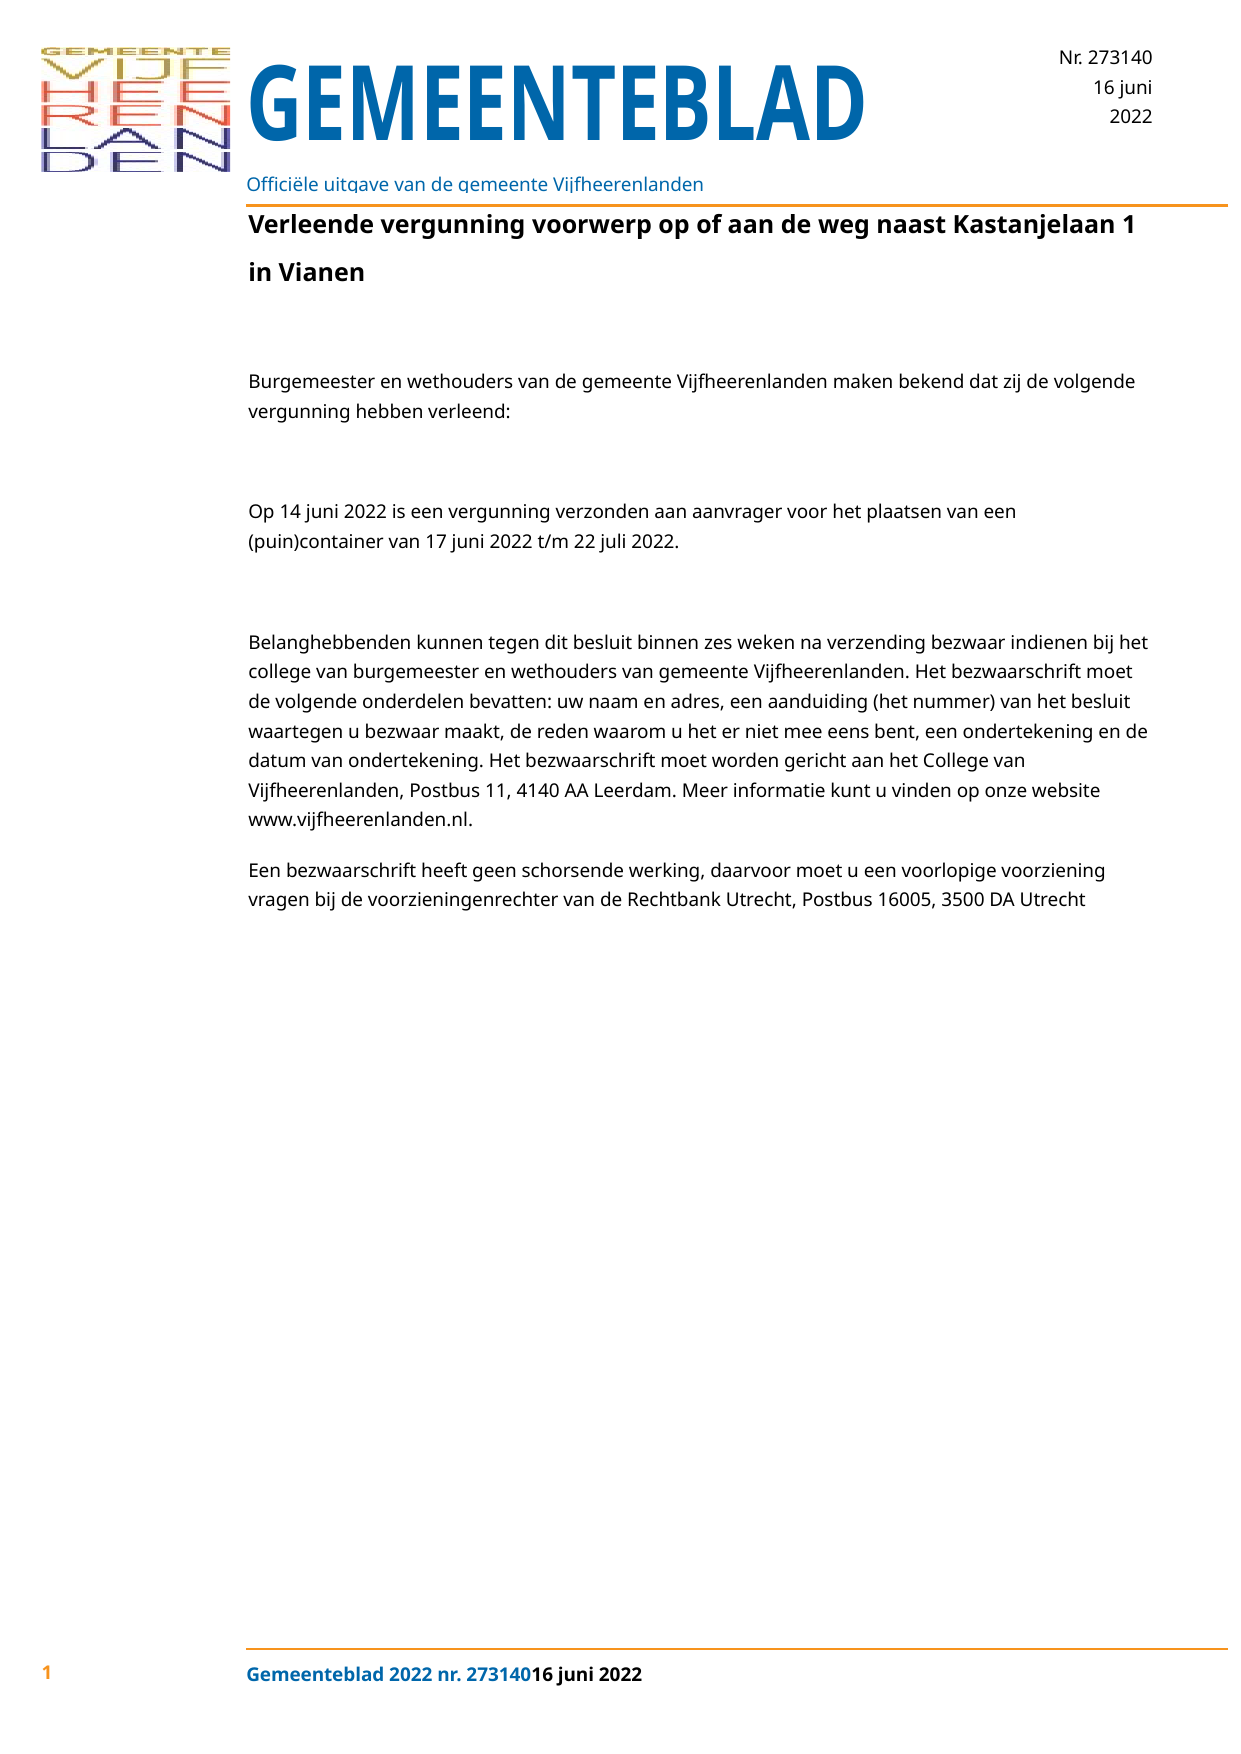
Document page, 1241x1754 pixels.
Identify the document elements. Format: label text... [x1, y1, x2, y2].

picture [41, 47, 231, 172]
text Op 14 juni 2022 is een vergunning verzonden aan aanvrager voor het plaatsen van een (puin)container van 17 juni 2022 t/m 22 juli 2022. [248, 499, 1152, 554]
text Burgemeester en wethouders van de gemeente Vijfheerenlanden maken bekend dat zij de volgende vergunning hebben verleend: [248, 368, 1152, 424]
text Een bezwaarschrift heeft geen schorsende werking, daarvoor moet u een voorlopige voorziening vragen bij de voorzieningenrechter van de Rechtbank Utrecht, Postbus 16005, 3500 DA Utrecht [248, 857, 1152, 912]
text Verleende vergunning voorwerp op of aan de weg naast Kastanjelaan 1 in Vianen [248, 207, 1152, 288]
text Belanghebbenden kunnen tegen dit besluit binnen zes weken na verzending bezwaar indienen bij het college van burgemeester en wethouders van gemeente Vijfheerenlanden. Het bezwaarschrift moet de volgende onderdelen bevatten: uw naam en adres, een aanduiding (het nummer) van het besluit waartegen u bezwaar maakt, de reden waarom u het er niet mee eens bent, een ondertekening en de datum van ondertekening. Het bezwaarschrift moet worden gericht aan het College van Vijfheerenlanden, Postbus 11, 4140 AA Leerdam. Meer informatie kunt u vinden op onze website www.vijfheerenlanden.nl. [248, 629, 1152, 832]
